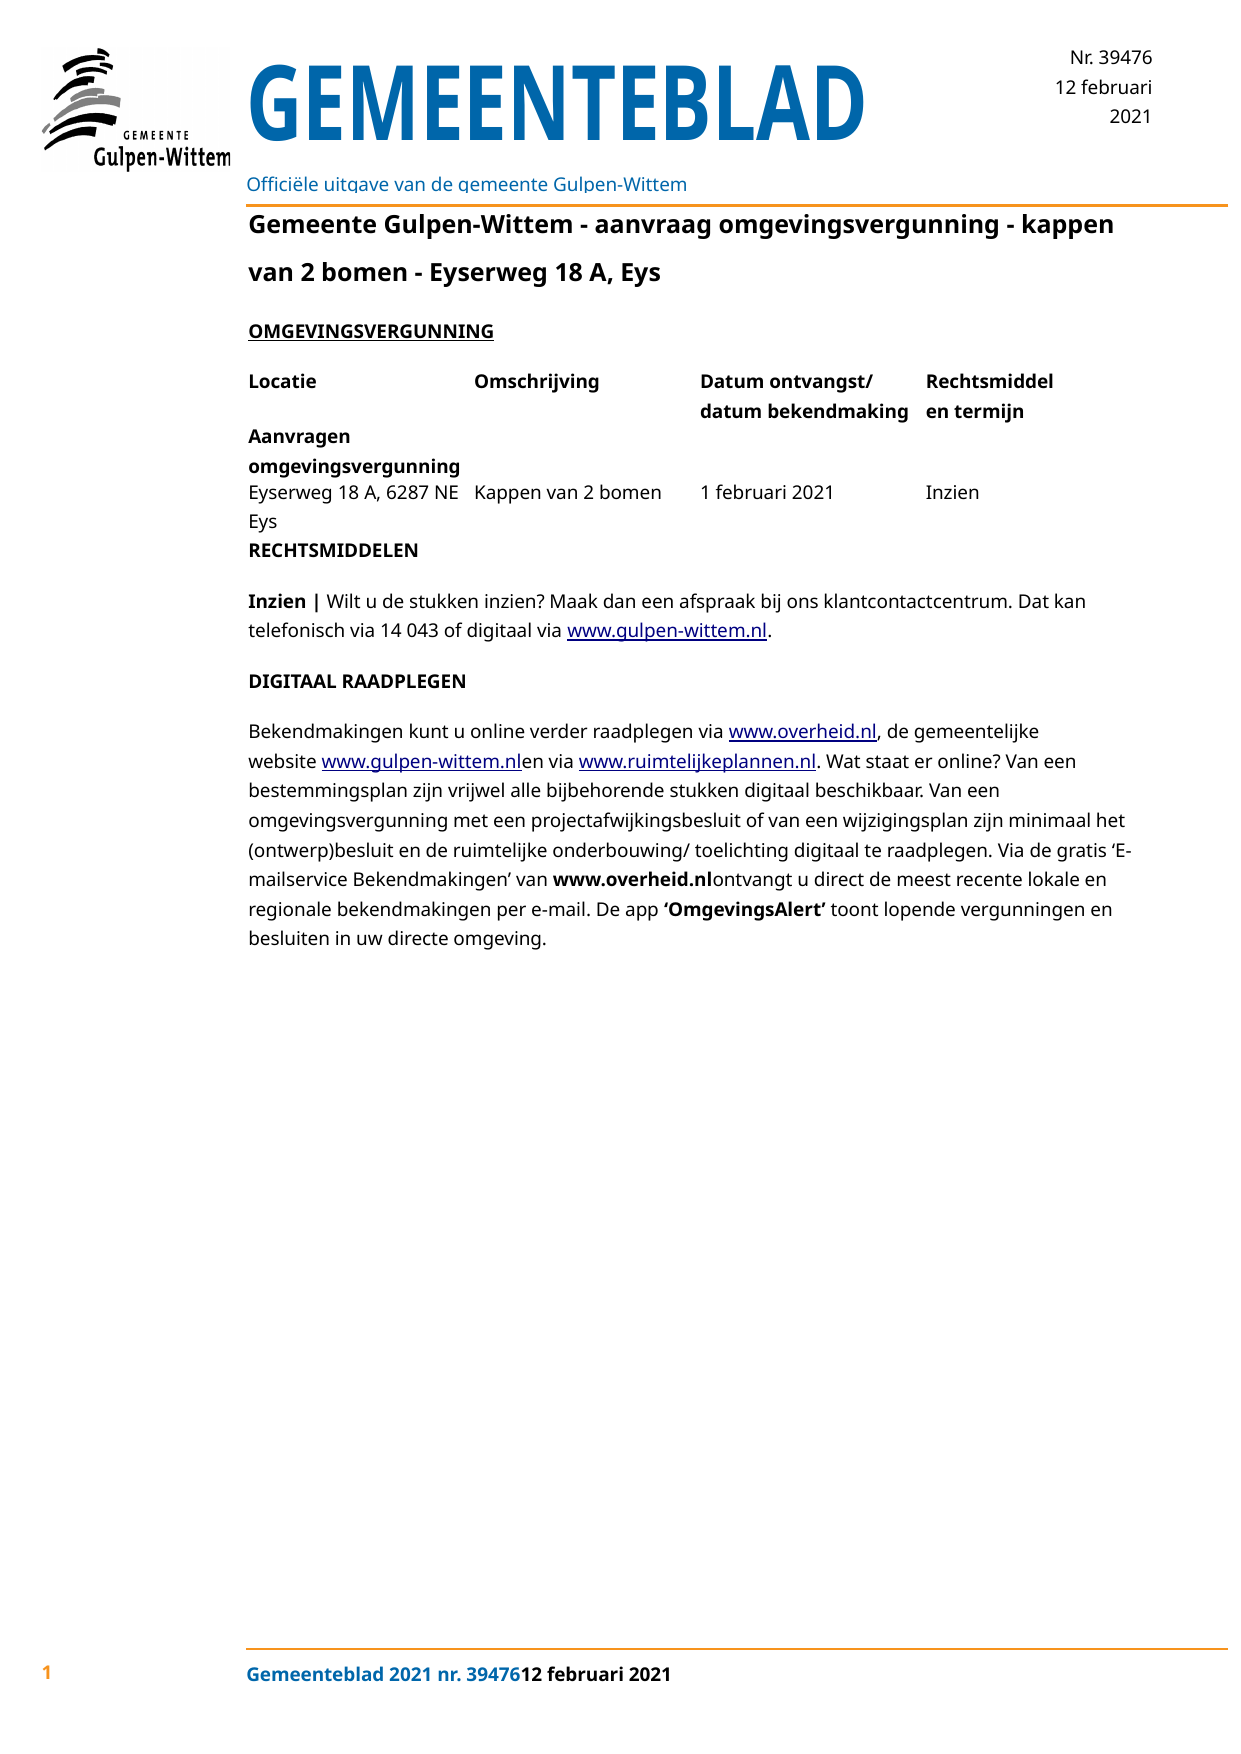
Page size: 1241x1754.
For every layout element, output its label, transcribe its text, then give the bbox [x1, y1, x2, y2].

table_cell Aanvragen omgevingsvergunning [248, 424, 474, 479]
text Gemeente Gulpen-Wittem - aanvraag omgevingsvergunning - kappen van 2 bomen - Eyserweg 18 A, Eys [248, 207, 1152, 288]
table_header Rechtsmiddel en termijn [926, 369, 1152, 424]
table_cell [926, 424, 1152, 479]
table_header Locatie [248, 369, 474, 424]
text Bekendmakingen kunt u online verder raadplegen via www.overheid.nl, de gemeentelijke website www.gulpen-wittem.nlen via www.ruimtelijkeplannen.nl. Wat staat er online? Van een bestemmingsplan zijn vrijwel alle bijbehorende stukken digitaal beschikbaar. Van een omgevingsvergunning met een projectafwijkingsbesluit of van een wijzigingsplan zijn minimaal het (ontwerp)besluit en de ruimtelijke onderbouwing/ toelichting digitaal te raadplegen. Via de gratis ‘E-mailservice Bekendmakingen’ van www.overheid.nlontvangt u direct de meest recente lokale en regionale bekendmakingen per e-mail. De app ‘OmgevingsAlert’ toont lopende vergunningen en besluiten in uw directe omgeving. [248, 718, 1152, 951]
text RECHTSMIDDELEN [248, 538, 1152, 563]
table_cell Inzien [926, 479, 1152, 534]
text OMGEVINGSVERGUNNING [248, 318, 1152, 344]
table_cell 1 februari 2021 [700, 479, 926, 534]
table_header Omschrijving [474, 369, 700, 424]
picture [41, 47, 231, 172]
table_cell [700, 424, 926, 479]
table_cell Eyserweg 18 A, 6287 NE Eys [248, 479, 474, 534]
table_cell [474, 424, 700, 479]
table_header Datum ontvangst/ datum bekendmaking [700, 369, 926, 424]
text DIGITAAL RAADPLEGEN [248, 668, 1152, 694]
table_cell Kappen van 2 bomen [474, 479, 700, 534]
text Inzien | Wilt u de stukken inzien? Maak dan een afspraak bij ons klantcontactcentrum. Dat kan telefonisch via 14 043 of digitaal via www.gulpen-wittem.nl. [248, 588, 1152, 643]
